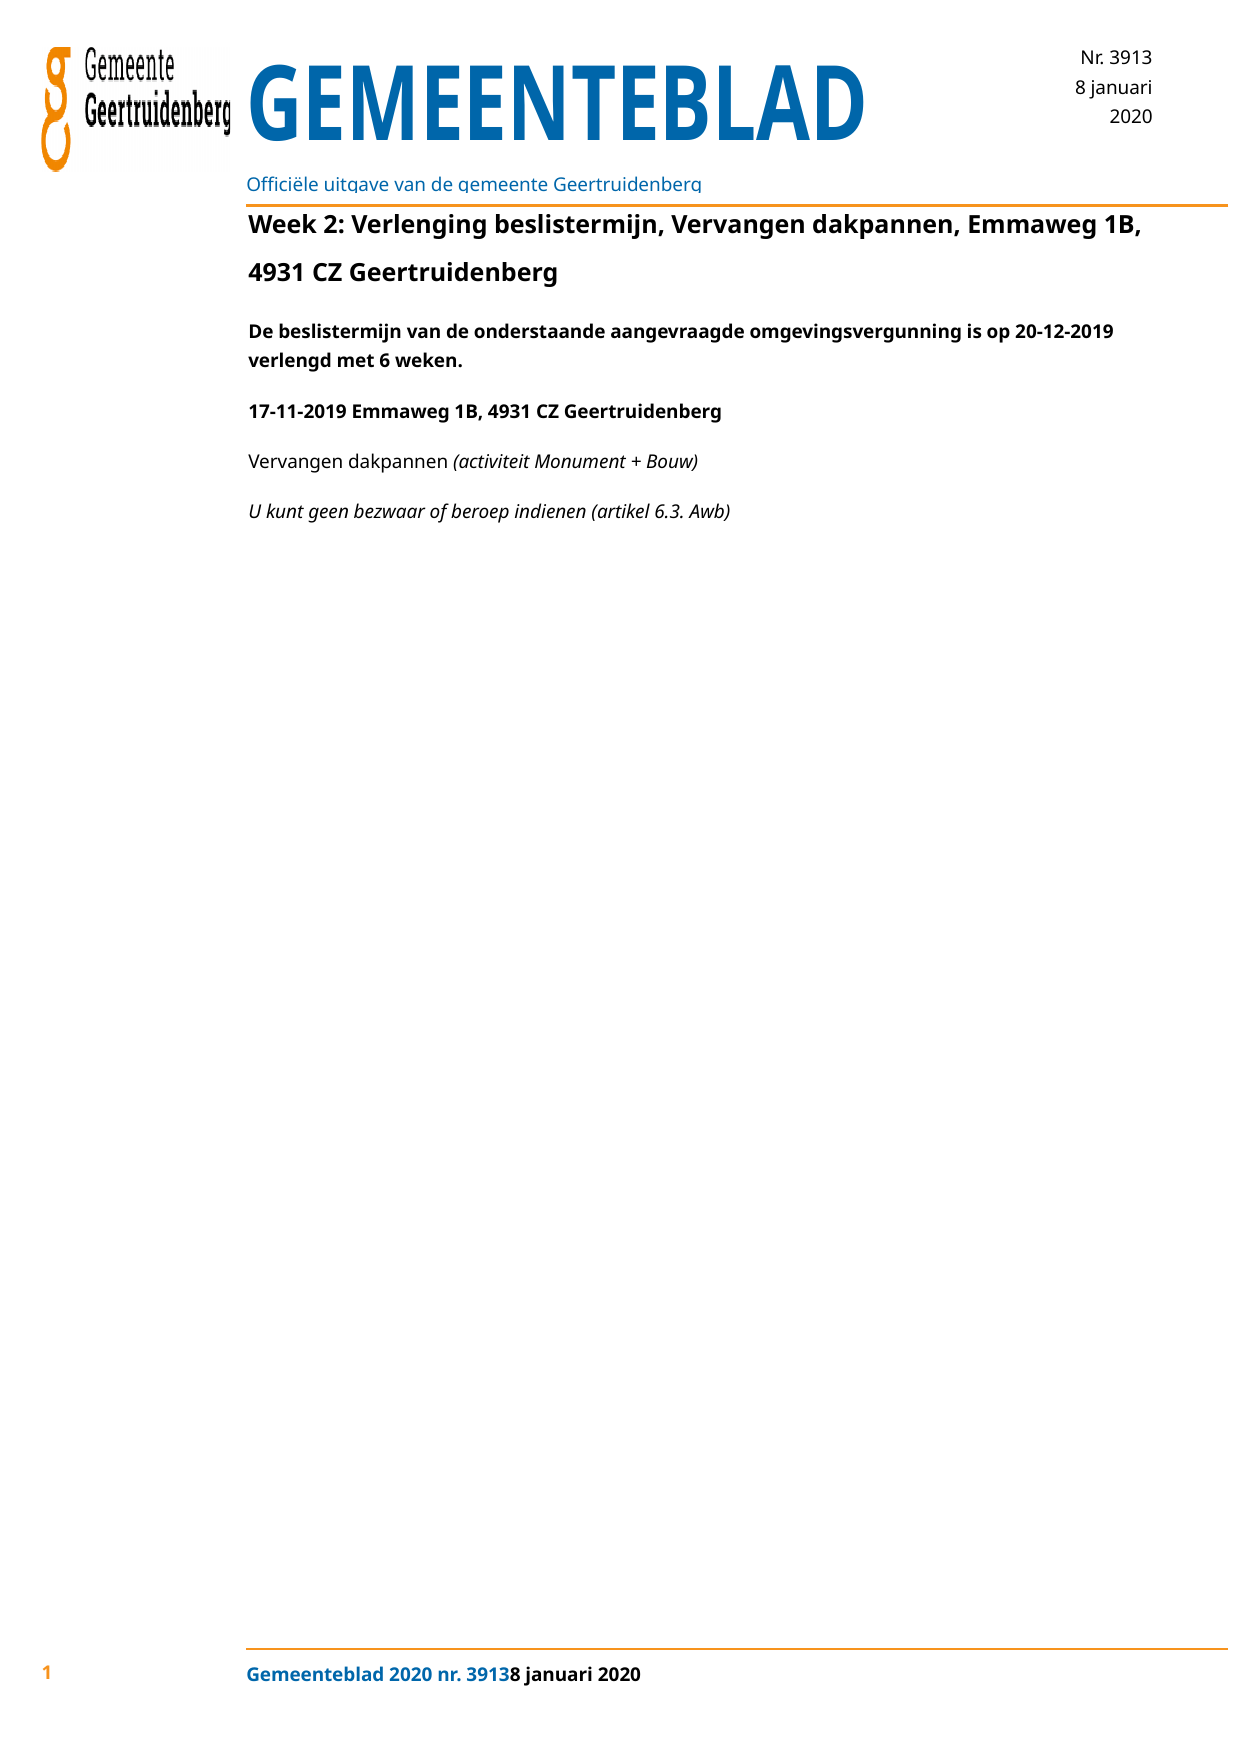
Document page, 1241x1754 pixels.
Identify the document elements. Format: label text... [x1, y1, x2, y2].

text Vervangen dakpannen (activiteit Monument + Bouw) [248, 448, 1152, 474]
text 17-11-2019 Emmaweg 1B, 4931 CZ Geertruidenberg [248, 398, 1152, 424]
text De beslistermijn van de onderstaande aangevraagde omgevingsvergunning is op 20-12-2019 verlengd met 6 weken. [248, 318, 1152, 373]
text U kunt geen bezwaar of beroep indienen (artikel 6.3. Awb) [248, 499, 1152, 524]
text Week 2: Verlenging beslistermijn, Vervangen dakpannen, Emmaweg 1B, 4931 CZ Geertruidenberg [248, 207, 1152, 288]
picture [41, 47, 231, 172]
